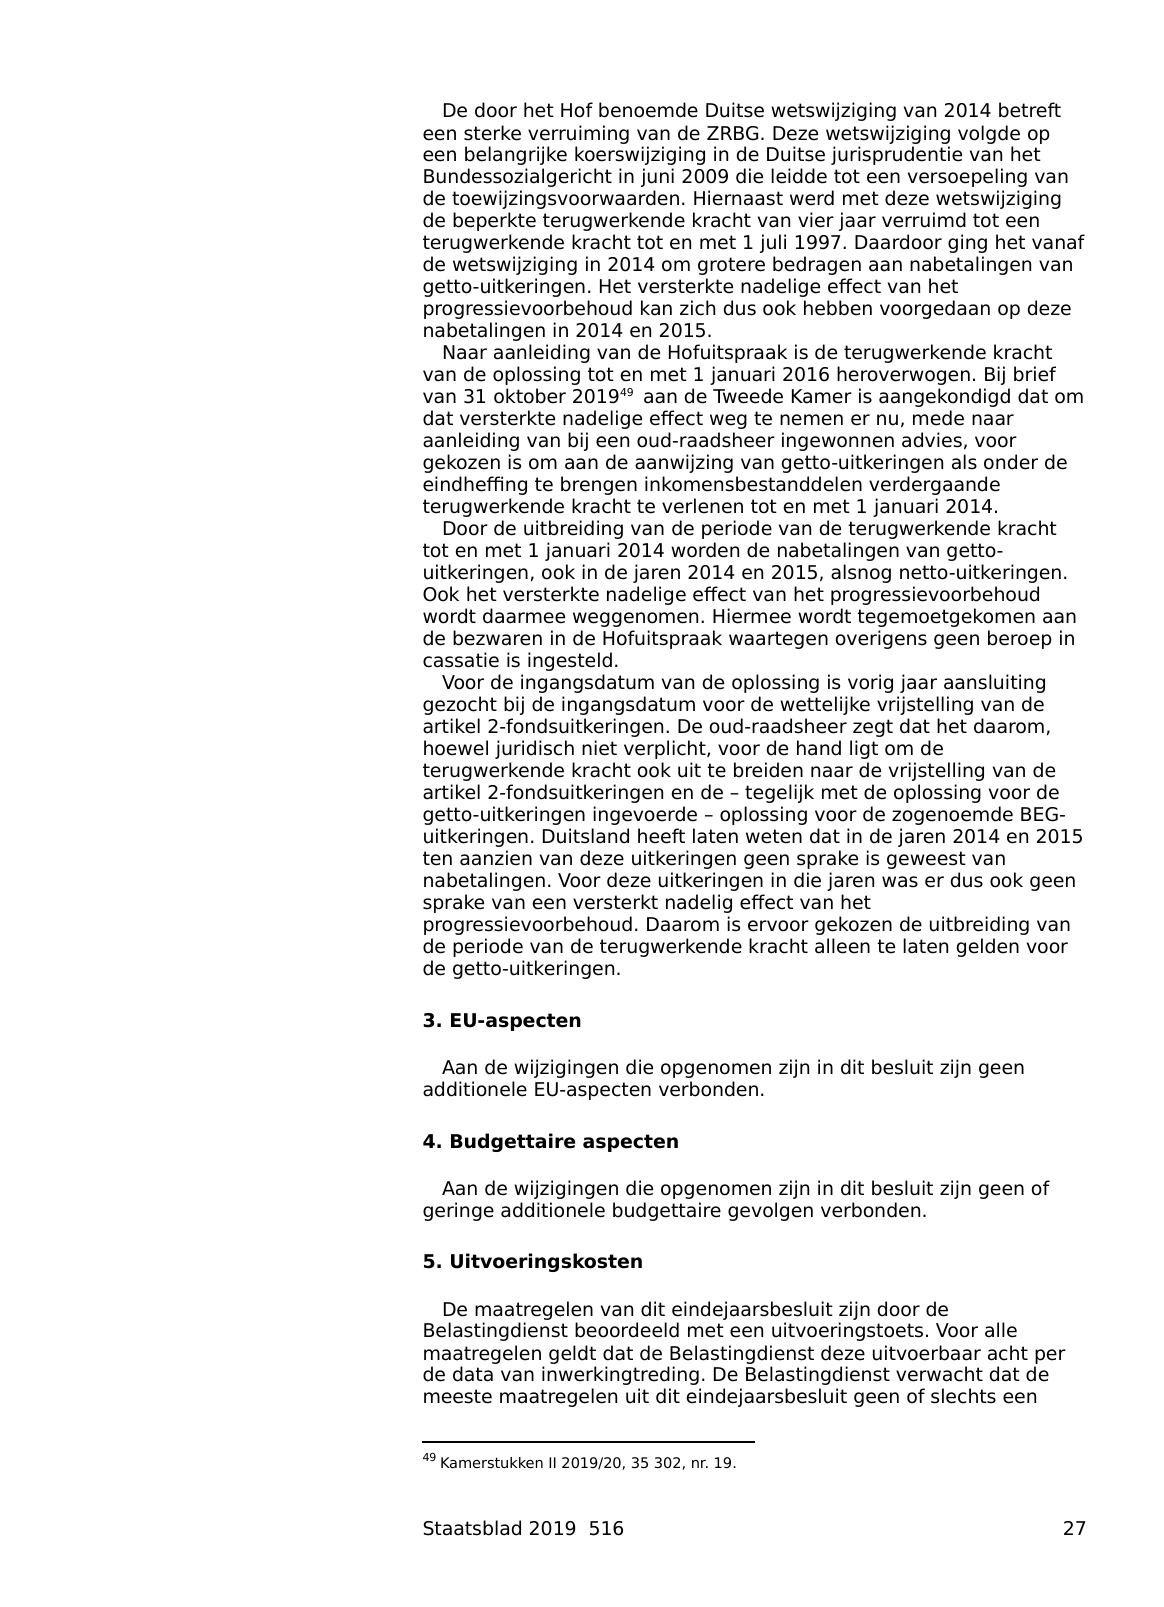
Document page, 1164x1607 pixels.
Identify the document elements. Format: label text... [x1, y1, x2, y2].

text Voor de ingangsdatum van de oplossing is vorig jaar aansluiting gezocht bij de ingangsdatum voor de wettelijke vrijstelling van de artikel 2-fondsuitkeringen. De oud-raadsheer zegt dat het daarom, hoewel juridisch niet verplicht, voor de hand ligt om de terugwerkende kracht ook uit te breiden naar de vrijstelling van de artikel 2-fondsuitkeringen en de – tegelijk met de oplossing voor de getto-uitkeringen ingevoerde – oplossing voor de zogenoemde BEG-uitkeringen. Duitsland heeft laten weten dat in de jaren 2014 en 2015 ten aanzien van deze uitkeringen geen sprake is geweest van nabetalingen. Voor deze uitkeringen in die jaren was er dus ook geen sprake van een versterkt nadelig effect van het progressievoorbehoud. Daarom is ervoor gekozen de uitbreiding van de periode van de terugwerkende kracht alleen te laten gelden voor de getto-uitkeringen. [422, 672, 1087, 979]
subtitle 5. Uitvoeringskosten [422, 1251, 1087, 1273]
text Aan de wijzigingen die opgenomen zijn in dit besluit zijn geen additionele EU-aspecten verbonden. [422, 1057, 1087, 1101]
subtitle 3. EU-aspecten [422, 1009, 1087, 1032]
text Naar aanleiding van de Hofuitspraak is de terugwerkende kracht van de oplossing tot en met 1 januari 2016 heroverwogen. Bij brief van 31 oktober 2019 aan de Tweede Kamer is aangekondigd dat om dat versterkte nadelige effect weg te nemen er nu, mede naar aanleiding van bij een oud-raadsheer ingewonnen advies, voor gekozen is om aan de aanwijzing van getto-uitkeringen als onder de eindheffing te brengen inkomensbestanddelen verdergaande terugwerkende kracht te verlenen tot en met 1 januari 2014. [422, 342, 1087, 518]
text De maatregelen van dit eindejaarsbesluit zijn door de Belastingdienst beoordeeld met een uitvoeringstoets. Voor alle maatregelen geldt dat de Belastingdienst deze uitvoerbaar acht per de data van inwerkingtreding. De Belastingdienst verwacht dat de meeste maatregelen uit dit eindejaarsbesluit geen of slechts een [422, 1298, 1087, 1408]
text De door het Hof benoemde Duitse wetswijziging van 2014 betreft een sterke verruiming van de ZRBG. Deze wetswijziging volgde op een belangrijke koerswijziging in de Duitse jurisprudentie van het Bundessozialgericht in juni 2009 die leidde tot een versoepeling van de toewijzingsvoorwaarden. Hiernaast werd met deze wetswijziging de beperkte terugwerkende kracht van vier jaar verruimd tot een terugwerkende kracht tot en met 1 juli 1997. Daardoor ging het vanaf de wetswijziging in 2014 om grotere bedragen aan nabetalingen van getto-uitkeringen. Het versterkte nadelige effect van het progressievoorbehoud kan zich dus ook hebben voorgedaan op deze nabetalingen in 2014 en 2015. [422, 100, 1087, 342]
text Door de uitbreiding van de periode van de terugwerkende kracht tot en met 1 januari 2014 worden de nabetalingen van getto-uitkeringen, ook in de jaren 2014 en 2015, alsnog netto-uitkeringen. Ook het versterkte nadelige effect van het progressievoorbehoud wordt daarmee weggenomen. Hiermee wordt tegemoetgekomen aan de bezwaren in de Hofuitspraak waartegen overigens geen beroep in cassatie is ingesteld. [422, 518, 1087, 672]
text Aan de wijzigingen die opgenomen zijn in dit besluit zijn geen of geringe additionele budgettaire gevolgen verbonden. [422, 1177, 1087, 1221]
text Kamerstukken II 2019/20, 35 302, nr. 19. [422, 1451, 1087, 1473]
subtitle 4. Budgettaire aspecten [422, 1131, 1087, 1152]
